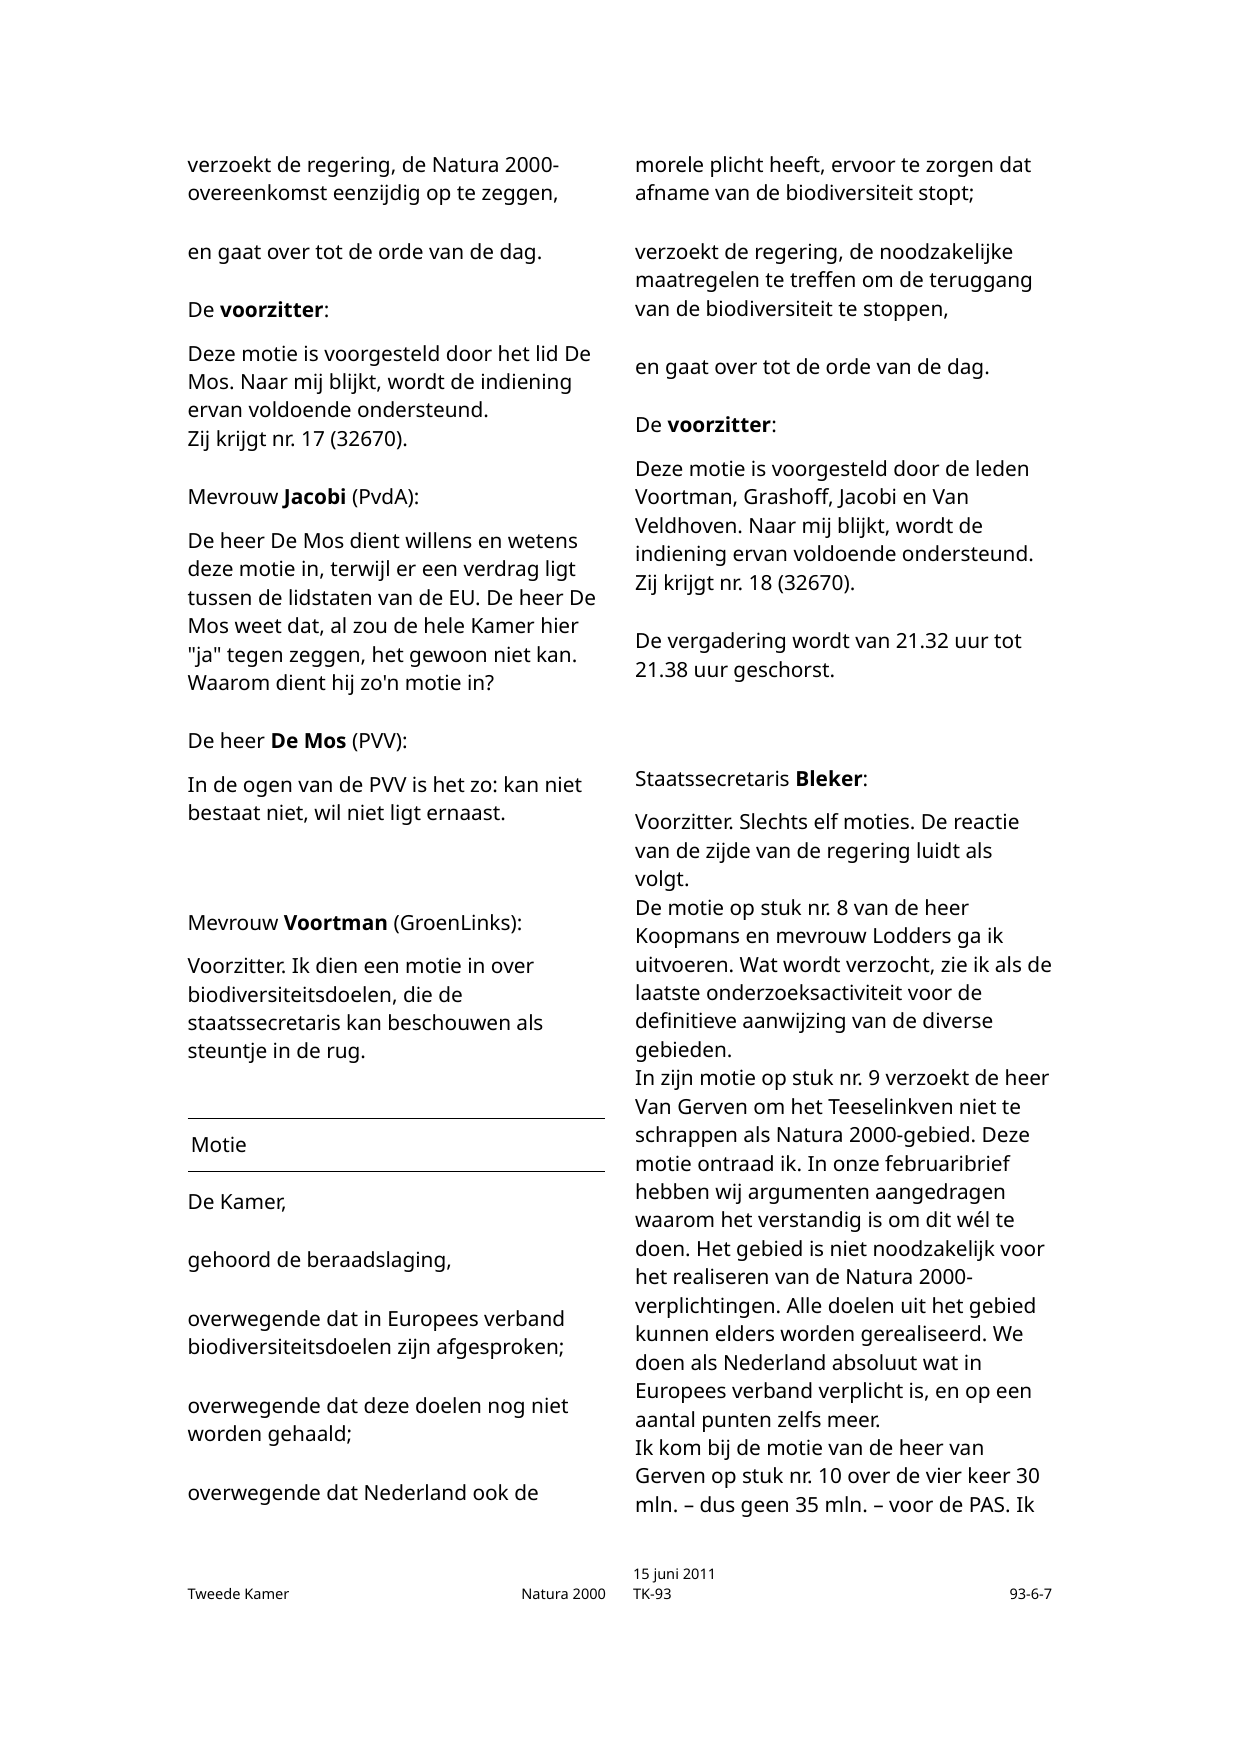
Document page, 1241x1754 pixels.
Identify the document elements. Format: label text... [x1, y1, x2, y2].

subtitle Motie [187, 1119, 605, 1172]
text Staatssecretaris Bleker: [635, 764, 1053, 792]
text De voorzitter: [187, 295, 605, 324]
text Mevrouw Voortman (GroenLinks): [187, 908, 605, 936]
text overwegende dat deze doelen nog niet worden gehaald; [187, 1391, 605, 1448]
text De voorzitter: [635, 411, 1053, 439]
text De vergadering wordt van 21.32 uur tot 21.38 uur geschorst. [635, 626, 1053, 683]
text Deze motie is voorgesteld door de leden Voortman, Grashoff, Jacobi en Van Veldhoven. Naar mij blijkt, wordt de indiening ervan voldoende ondersteund. [635, 454, 1053, 568]
text en gaat over tot de orde van de dag. [635, 352, 1053, 381]
text Voorzitter. Slechts elf moties. De reactie van de zijde van de regering luidt als volgt. [635, 807, 1053, 893]
text  [187, 857, 605, 885]
text In de ogen van de PVV is het zo: kan niet bestaat niet, wil niet ligt ernaast. [187, 770, 605, 827]
text De Kamer, [187, 1187, 605, 1215]
text De heer De Mos (PVV): [187, 727, 605, 755]
text Voorzitter. Ik dien een motie in over biodiversiteitsdoelen, die de staatssecretaris kan beschouwen als steuntje in de rug. [187, 951, 605, 1065]
text Zij krijgt nr. 18 (32670). [635, 568, 1053, 596]
text Mevrouw Jacobi (PvdA): [187, 482, 605, 511]
text en gaat over tot de orde van de dag. [187, 237, 605, 265]
text Deze motie is voorgesteld door het lid De Mos. Naar mij blijkt, wordt de indiening ervan voldoende ondersteund. [187, 339, 605, 424]
text gehoord de beraadslaging, [187, 1245, 605, 1274]
text verzoekt de regering, de noodzakelijke maatregelen te treffen om de teruggang van de biodiversiteit te stoppen, [635, 237, 1053, 322]
text morele plicht heeft, ervoor te zorgen dat afname van de biodiversiteit stopt; [635, 150, 1053, 207]
text verzoekt de regering, de Natura 2000-overeenkomst eenzijdig op te zeggen, [187, 150, 605, 207]
text In zijn motie op stuk nr. 9 verzoekt de heer Van Gerven om het Teeselinkven niet te schrappen als Natura 2000-gebied. Deze motie ontraad ik. In onze februaribrief hebben wij argumenten aangedragen waarom het verstandig is om dit wél te doen. Het gebied is niet noodzakelijk voor het realiseren van de Natura 2000-verplichtingen. Alle doelen uit het gebied kunnen elders worden gerealiseerd. We doen als Nederland absoluut wat in Europees verband verplicht is, en op een aantal punten zelfs meer. [635, 1063, 1053, 1433]
text overwegende dat Nederland ook de [187, 1478, 605, 1506]
text De motie op stuk nr. 8 van de heer Koopmans en mevrouw Lodders ga ik uitvoeren. Wat wordt verzocht, zie ik als de laatste onderzoeksactiviteit voor de definitieve aanwijzing van de diverse gebieden. [635, 893, 1053, 1063]
text De heer De Mos dient willens en wetens deze motie in, terwijl er een verdrag ligt tussen de lidstaten van de EU. De heer De Mos weet dat, al zou de hele Kamer hier "ja" tegen zeggen, het gewoon niet kan. Waarom dient hij zo'n motie in? [187, 526, 605, 697]
text Zij krijgt nr. 17 (32670). [187, 424, 605, 452]
text  [635, 713, 1053, 742]
text Ik kom bij de motie van de heer van Gerven op stuk nr. 10 over de vier keer 30 mln. – dus geen 35 mln. – voor de PAS. Ik [635, 1433, 1053, 1518]
text overwegende dat in Europees verband biodiversiteitsdoelen zijn afgesproken; [187, 1304, 605, 1361]
